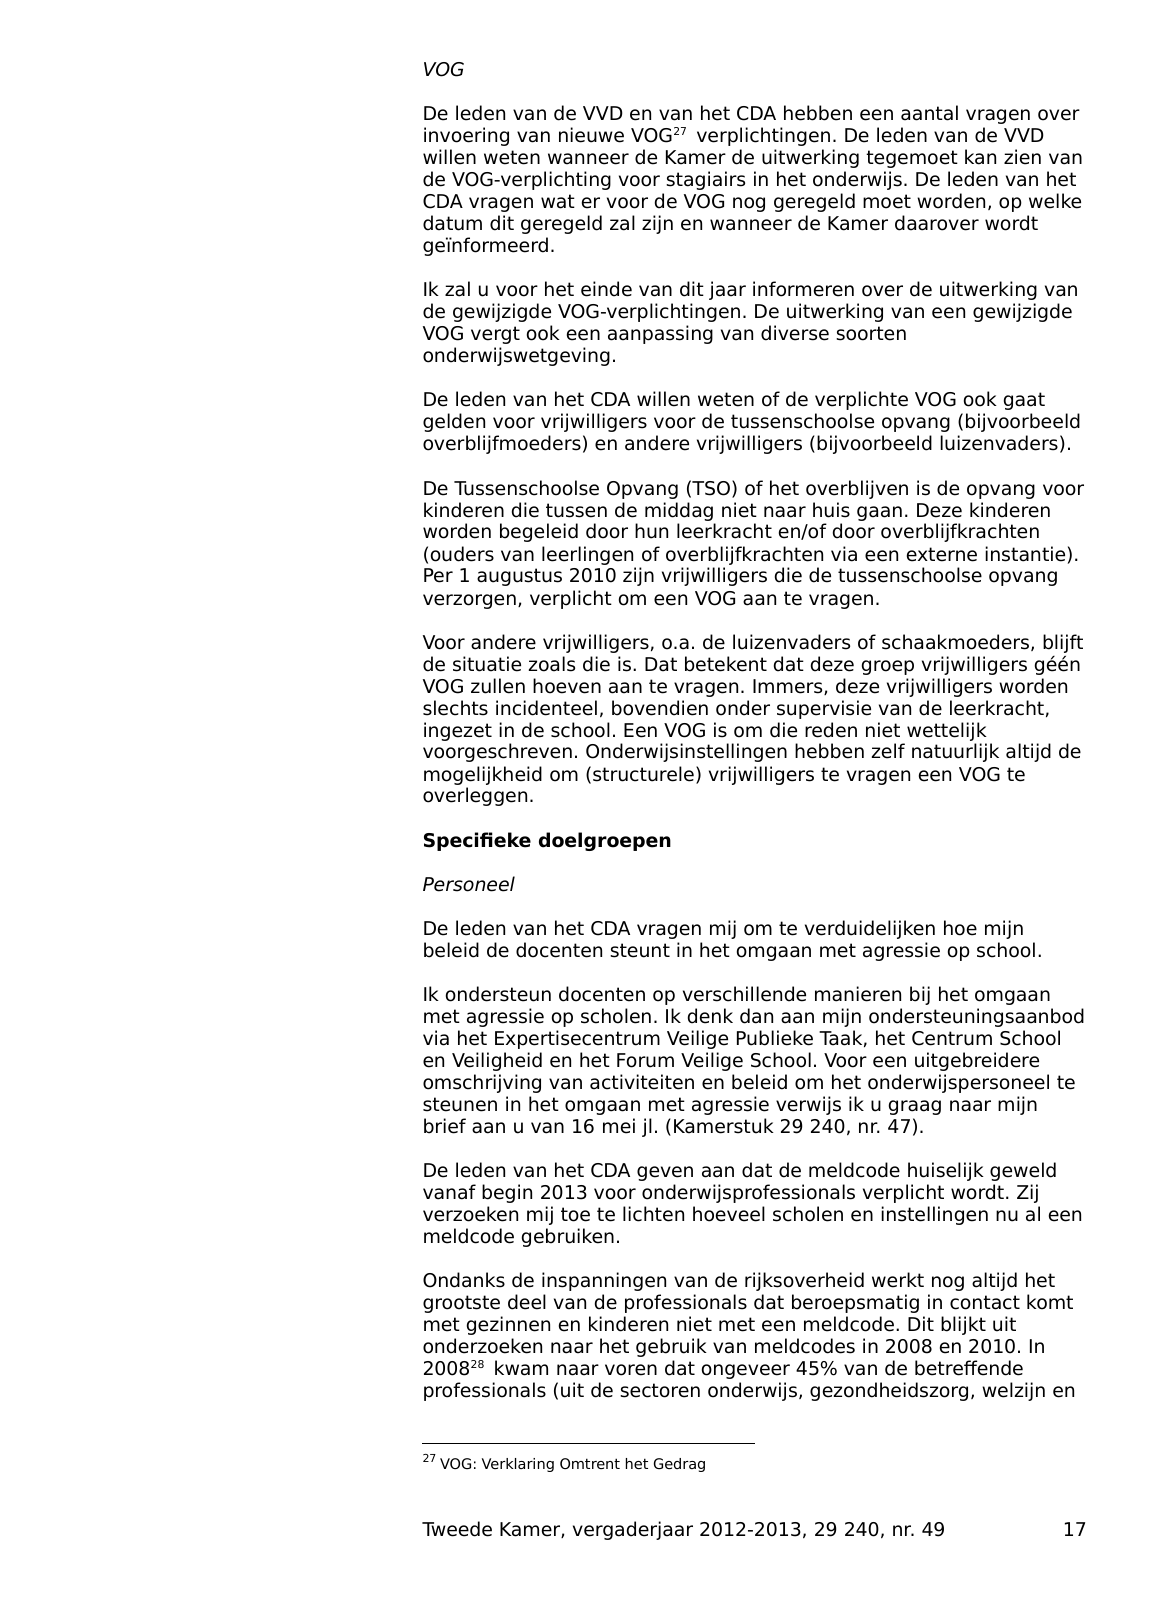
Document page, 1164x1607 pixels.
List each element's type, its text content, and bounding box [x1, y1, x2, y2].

subtitle VOG [422, 59, 1087, 81]
text De leden van het CDA vragen mij om te verduidelijken hoe mijn beleid de docenten steunt in het omgaan met agressie op school. [422, 918, 1087, 962]
text Ondanks de inspanningen van de rijksoverheid werkt nog altijd het grootste deel van de professionals dat beroepsmatig in contact komt met gezinnen en kinderen niet met een meldcode. Dit blijkt uit onderzoeken naar het gebruik van meldcodes in 2008 en 2010. In 2008 kwam naar voren dat ongeveer 45% van de betreffende professionals (uit de sectoren onderwijs, gezondheidszorg, welzijn en [422, 1270, 1087, 1402]
text VOG: Verklaring Omtrent het Gedrag [422, 1452, 1087, 1474]
text De leden van het CDA willen weten of de verplichte VOG ook gaat gelden voor vrijwilligers voor de tussenschoolse opvang (bijvoorbeeld overblijfmoeders) en andere vrijwilligers (bijvoorbeeld luizenvaders). [422, 389, 1087, 455]
subtitle Personeel [422, 874, 1087, 896]
text Ik zal u voor het einde van dit jaar informeren over de uitwerking van de gewijzigde VOG-verplichtingen. De uitwerking van een gewijzigde VOG vergt ook een aanpassing van diverse soorten onderwijswetgeving. [422, 279, 1087, 367]
text Voor andere vrijwilligers, o.a. de luizenvaders of schaakmoeders, blijft de situatie zoals die is. Dat betekent dat deze groep vrijwilligers géén VOG zullen hoeven aan te vragen. Immers, deze vrijwilligers worden slechts incidenteel, bovendien onder supervisie van de leerkracht, ingezet in de school. Een VOG is om die reden niet wettelijk voorgeschreven. Onderwijsinstellingen hebben zelf natuurlijk altijd de mogelijkheid om (structurele) vrijwilligers te vragen een VOG te overleggen. [422, 632, 1087, 807]
text De leden van de VVD en van het CDA hebben een aantal vragen over invoering van nieuwe VOG verplichtingen. De leden van de VVD willen weten wanneer de Kamer de uitwerking tegemoet kan zien van de VOG-verplichting voor stagiairs in het onderwijs. De leden van het CDA vragen wat er voor de VOG nog geregeld moet worden, op welke datum dit geregeld zal zijn en wanneer de Kamer daarover wordt geïnformeerd. [422, 103, 1087, 257]
text De Tussenschoolse Opvang (TSO) of het overblijven is de opvang voor kinderen die tussen de middag niet naar huis gaan. Deze kinderen worden begeleid door hun leerkracht en/of door overblijfkrachten (ouders van leerlingen of overblijfkrachten via een externe instantie). Per 1 augustus 2010 zijn vrijwilligers die de tussenschoolse opvang verzorgen, verplicht om een VOG aan te vragen. [422, 477, 1087, 609]
text De leden van het CDA geven aan dat de meldcode huiselijk geweld vanaf begin 2013 voor onderwijsprofessionals verplicht wordt. Zij verzoeken mij toe te lichten hoeveel scholen en instellingen nu al een meldcode gebruiken. [422, 1160, 1087, 1248]
subtitle Specifieke doelgroepen [422, 829, 1087, 852]
text Ik ondersteun docenten op verschillende manieren bij het omgaan met agressie op scholen. Ik denk dan aan mijn ondersteuningsaanbod via het Expertisecentrum Veilige Publieke Taak, het Centrum School en Veiligheid en het Forum Veilige School. Voor een uitgebreidere omschrijving van activiteiten en beleid om het onderwijspersoneel te steunen in het omgaan met agressie verwijs ik u graag naar mijn brief aan u van 16 mei jl. (Kamerstuk 29 240, nr. 47). [422, 984, 1087, 1138]
